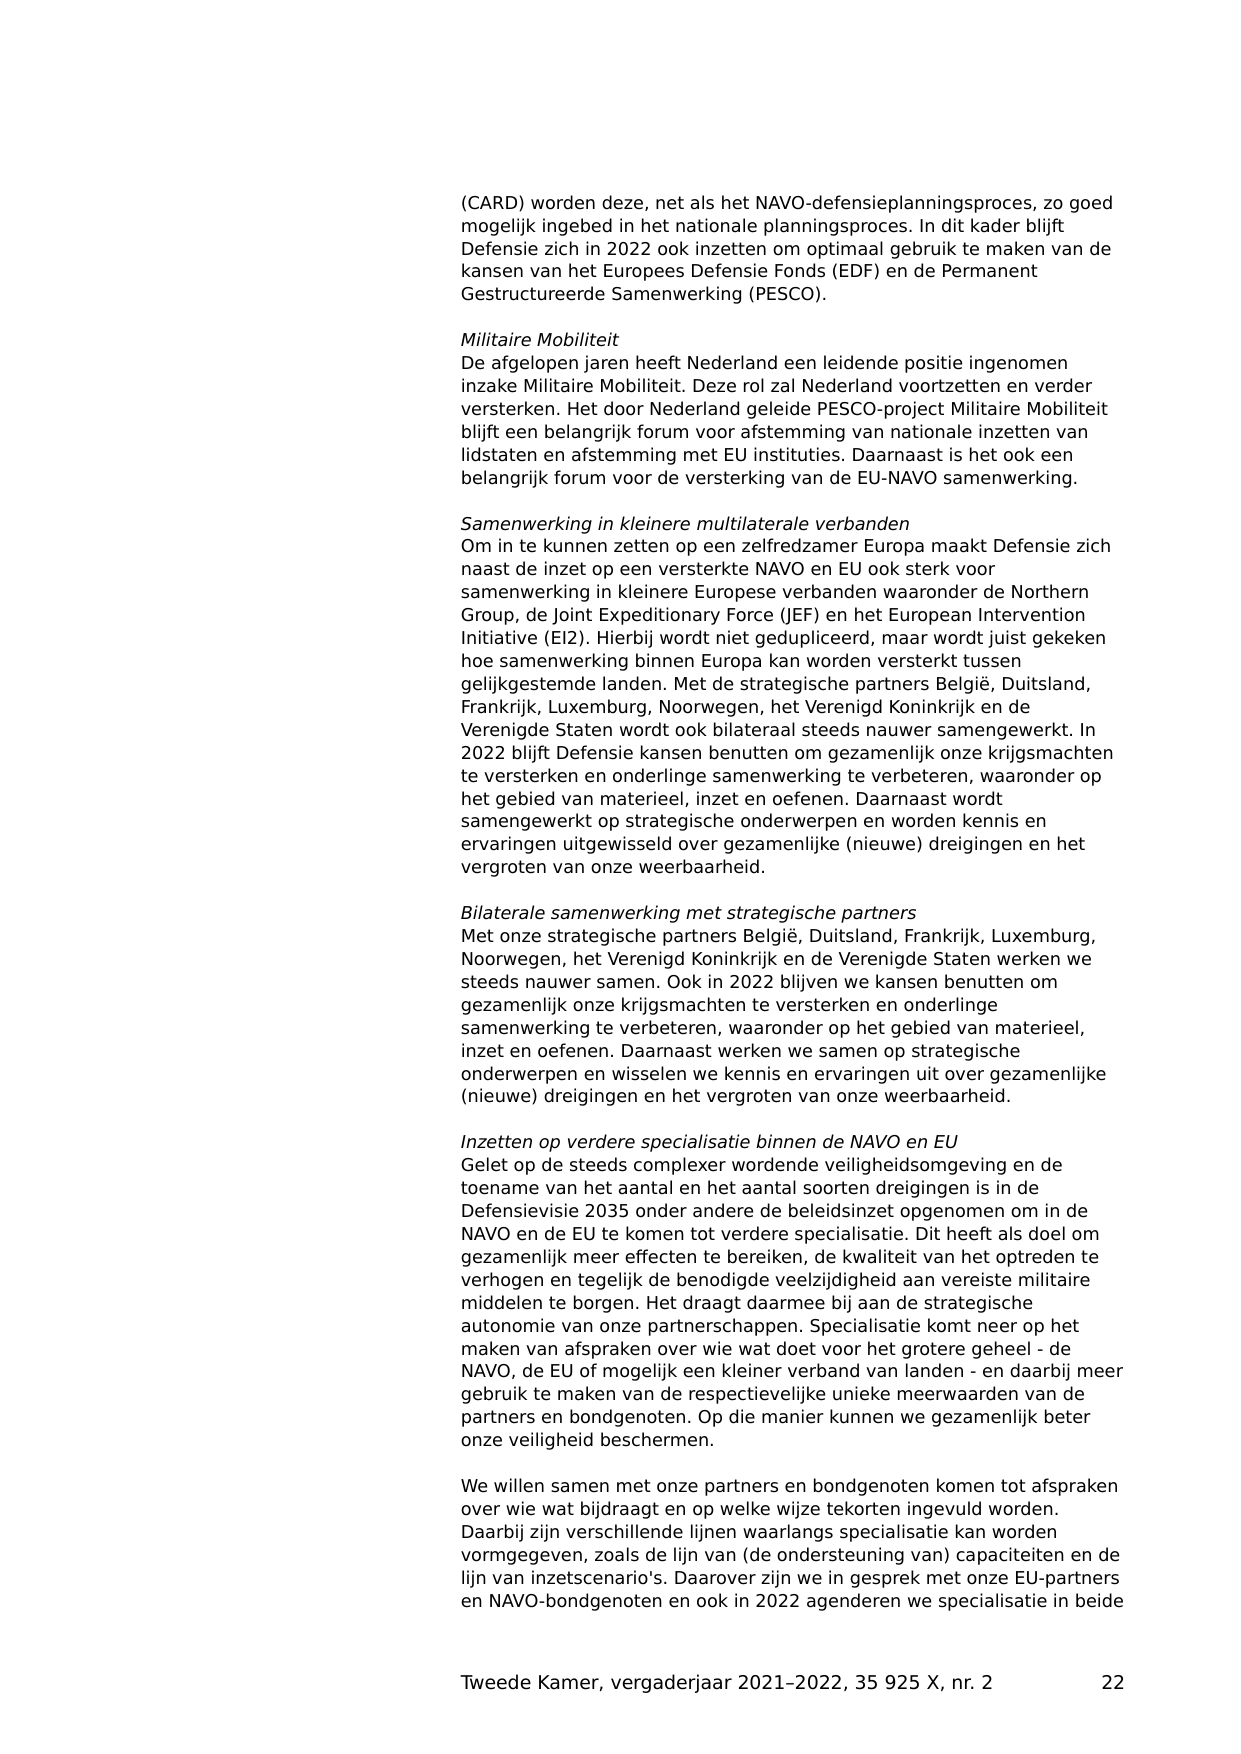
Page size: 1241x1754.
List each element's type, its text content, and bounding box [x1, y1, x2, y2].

text Inzetten op verdere specialisatie binnen de NAVO en EU Gelet op de steeds complexer wordende veiligheidsomgeving en de toename van het aantal en het aantal soorten dreigingen is in de Defensievisie 2035 onder andere de beleidsinzet opgenomen om in de NAVO en de EU te komen tot verdere specialisatie. Dit heeft als doel om gezamenlijk meer effecten te bereiken, de kwaliteit van het optreden te verhogen en tegelijk de benodigde veelzijdigheid aan vereiste militaire middelen te borgen. Het draagt daarmee bij aan de strategische autonomie van onze partnerschappen. Specialisatie komt neer op het maken van afspraken over wie wat doet voor het grotere geheel - de NAVO, de EU of mogelijk een kleiner verband van landen - en daarbij meer gebruik te maken van de respectievelijke unieke meerwaarden van de partners en bondgenoten. Op die manier kunnen we gezamenlijk beter onze veiligheid beschermen. [461, 1130, 1125, 1451]
text We willen samen met onze partners en bondgenoten komen tot afspraken over wie wat bijdraagt en op welke wijze tekorten ingevuld worden. Daarbij zijn verschillende lijnen waarlangs specialisatie kan worden vormgegeven, zoals de lijn van (de ondersteuning van) capaciteiten en de lijn van inzetscenario's. Daarover zijn we in gesprek met onze EU-partners en NAVO-bondgenoten en ook in 2022 agenderen we specialisatie in beide [461, 1474, 1125, 1612]
text Bilaterale samenwerking met strategische partners Met onze strategische partners België, Duitsland, Frankrijk, Luxemburg, Noorwegen, het Verenigd Koninkrijk en de Verenigde Staten werken we steeds nauwer samen. Ook in 2022 blijven we kansen benutten om gezamenlijk onze krijgsmachten te versterken en onderlinge samenwerking te verbeteren, waaronder op het gebied van materieel, inzet en oefenen. Daarnaast werken we samen op strategische onderwerpen en wisselen we kennis en ervaringen uit over gezamenlijke (nieuwe) dreigingen en het vergroten van onze weerbaarheid. [461, 901, 1125, 1107]
text Militaire Mobiliteit De afgelopen jaren heeft Nederland een leidende positie ingenomen inzake Militaire Mobiliteit. Deze rol zal Nederland voortzetten en verder versterken. Het door Nederland geleide PESCO-project Militaire Mobiliteit blijft een belangrijk forum voor afstemming van nationale inzetten van lidstaten en afstemming met EU instituties. Daarnaast is het ook een belangrijk forum voor de versterking van de EU-NAVO samenwerking. [461, 328, 1125, 489]
text Samenwerking in kleinere multilaterale verbanden Om in te kunnen zetten op een zelfredzamer Europa maakt Defensie zich naast de inzet op een versterkte NAVO en EU ook sterk voor samenwerking in kleinere Europese verbanden waaronder de Northern Group, de Joint Expeditionary Force (JEF) en het European Intervention Initiative (EI2). Hierbij wordt niet gedupliceerd, maar wordt juist gekeken hoe samenwerking binnen Europa kan worden versterkt tussen gelijkgestemde landen. Met de strategische partners België, Duitsland, Frankrijk, Luxemburg, Noorwegen, het Verenigd Koninkrijk en de Verenigde Staten wordt ook bilateraal steeds nauwer samengewerkt. In 2022 blijft Defensie kansen benutten om gezamenlijk onze krijgsmachten te versterken en onderlinge samenwerking te verbeteren, waaronder op het gebied van materieel, inzet en oefenen. Daarnaast wordt samengewerkt op strategische onderwerpen en worden kennis en ervaringen uitgewisseld over gezamenlijke (nieuwe) dreigingen en het vergroten van onze weerbaarheid. [461, 512, 1125, 878]
text (CARD) worden deze, net als het NAVO-defensieplanningsproces, zo goed mogelijk ingebed in het nationale planningsproces. In dit kader blijft Defensie zich in 2022 ook inzetten om optimaal gebruik te maken van de kansen van het Europees Defensie Fonds (EDF) en de Permanent Gestructureerde Samenwerking (PESCO). [461, 191, 1125, 305]
